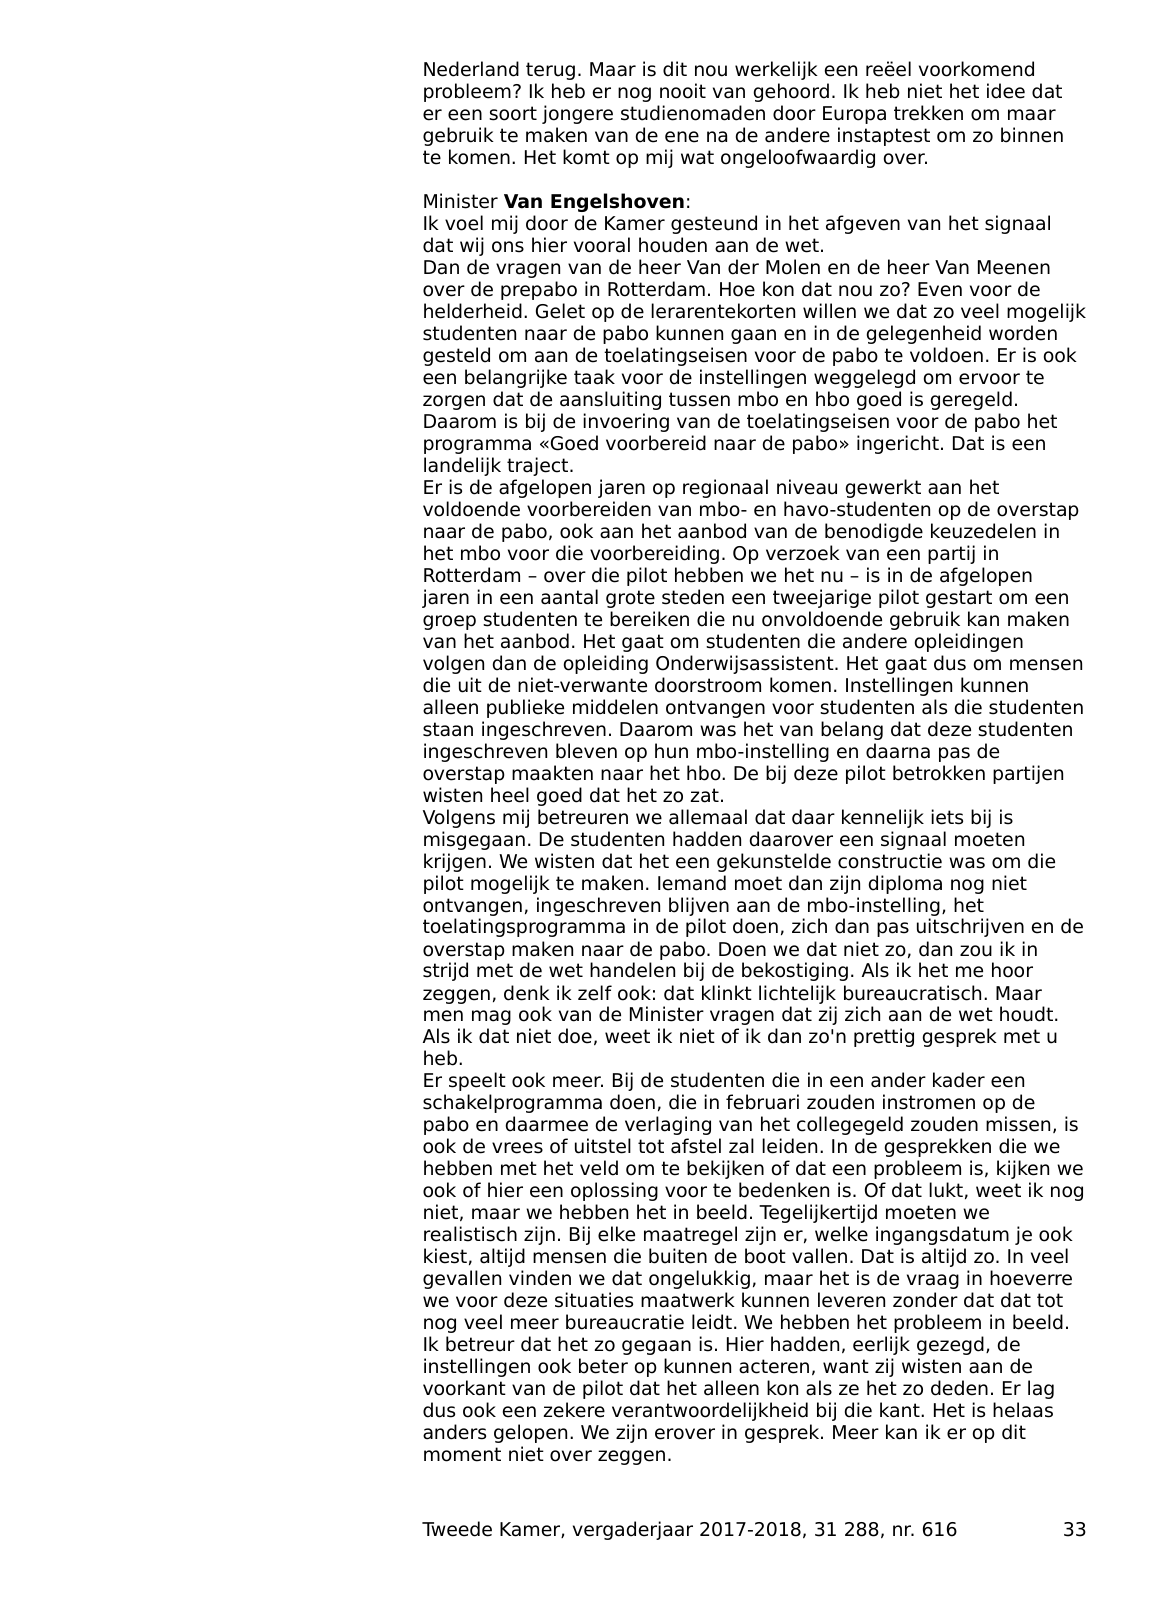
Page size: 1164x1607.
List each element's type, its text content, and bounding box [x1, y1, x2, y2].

text Volgens mij betreuren we allemaal dat daar kennelijk iets bij is misgegaan. De studenten hadden daarover een signaal moeten krijgen. We wisten dat het een gekunstelde constructie was om die pilot mogelijk te maken. Iemand moet dan zijn diploma nog niet ontvangen, ingeschreven blijven aan de mbo-instelling, het toelatingsprogramma in de pilot doen, zich dan pas uitschrijven en de overstap maken naar de pabo. Doen we dat niet zo, dan zou ik in strijd met de wet handelen bij de bekostiging. Als ik het me hoor zeggen, denk ik zelf ook: dat klinkt lichtelijk bureaucratisch. Maar men mag ook van de Minister vragen dat zij zich aan de wet houdt. Als ik dat niet doe, weet ik niet of ik dan zo'n prettig gesprek met u heb. [422, 807, 1087, 1070]
text Er speelt ook meer. Bij de studenten die in een ander kader een schakelprogramma doen, die in februari zouden instromen op de pabo en daarmee de verlaging van het collegegeld zouden missen, is ook de vrees of uitstel tot afstel zal leiden. In de gesprekken die we hebben met het veld om te bekijken of dat een probleem is, kijken we ook of hier een oplossing voor te bedenken is. Of dat lukt, weet ik nog niet, maar we hebben het in beeld. Tegelijkertijd moeten we realistisch zijn. Bij elke maatregel zijn er, welke ingangsdatum je ook kiest, altijd mensen die buiten de boot vallen. Dat is altijd zo. In veel gevallen vinden we dat ongelukkig, maar het is de vraag in hoeverre we voor deze situaties maatwerk kunnen leveren zonder dat dat tot nog veel meer bureaucratie leidt. We hebben het probleem in beeld. Ik betreur dat het zo gegaan is. Hier hadden, eerlijk gezegd, de instellingen ook beter op kunnen acteren, want zij wisten aan de voorkant van de pilot dat het alleen kon als ze het zo deden. Er lag dus ook een zekere verantwoordelijkheid bij die kant. Het is helaas anders gelopen. We zijn erover in gesprek. Meer kan ik er op dit moment niet over zeggen. [422, 1070, 1087, 1466]
text Minister Van Engelshoven: [422, 191, 1087, 213]
text Nederland terug. Maar is dit nou werkelijk een reëel voorkomend probleem? Ik heb er nog nooit van gehoord. Ik heb niet het idee dat er een soort jongere studienomaden door Europa trekken om maar gebruik te maken van de ene na de andere instaptest om zo binnen te komen. Het komt op mij wat ongeloofwaardig over. [422, 59, 1087, 169]
text Dan de vragen van de heer Van der Molen en de heer Van Meenen over de prepabo in Rotterdam. Hoe kon dat nou zo? Even voor de helderheid. Gelet op de lerarentekorten willen we dat zo veel mogelijk studenten naar de pabo kunnen gaan en in de gelegenheid worden gesteld om aan de toelatingseisen voor de pabo te voldoen. Er is ook een belangrijke taak voor de instellingen weggelegd om ervoor te zorgen dat de aansluiting tussen mbo en hbo goed is geregeld. Daarom is bij de invoering van de toelatingseisen voor de pabo het programma «Goed voorbereid naar de pabo» ingericht. Dat is een landelijk traject. [422, 257, 1087, 477]
text Er is de afgelopen jaren op regionaal niveau gewerkt aan het voldoende voorbereiden van mbo- en havo-studenten op de overstap naar de pabo, ook aan het aanbod van de benodigde keuzedelen in het mbo voor die voorbereiding. Op verzoek van een partij in Rotterdam – over die pilot hebben we het nu – is in de afgelopen jaren in een aantal grote steden een tweejarige pilot gestart om een groep studenten te bereiken die nu onvoldoende gebruik kan maken van het aanbod. Het gaat om studenten die andere opleidingen volgen dan de opleiding Onderwijsassistent. Het gaat dus om mensen die uit de niet-verwante doorstroom komen. Instellingen kunnen alleen publieke middelen ontvangen voor studenten als die studenten staan ingeschreven. Daarom was het van belang dat deze studenten ingeschreven bleven op hun mbo-instelling en daarna pas de overstap maakten naar het hbo. De bij deze pilot betrokken partijen wisten heel goed dat het zo zat. [422, 477, 1087, 807]
text Ik voel mij door de Kamer gesteund in het afgeven van het signaal dat wij ons hier vooral houden aan de wet. [422, 213, 1087, 257]
